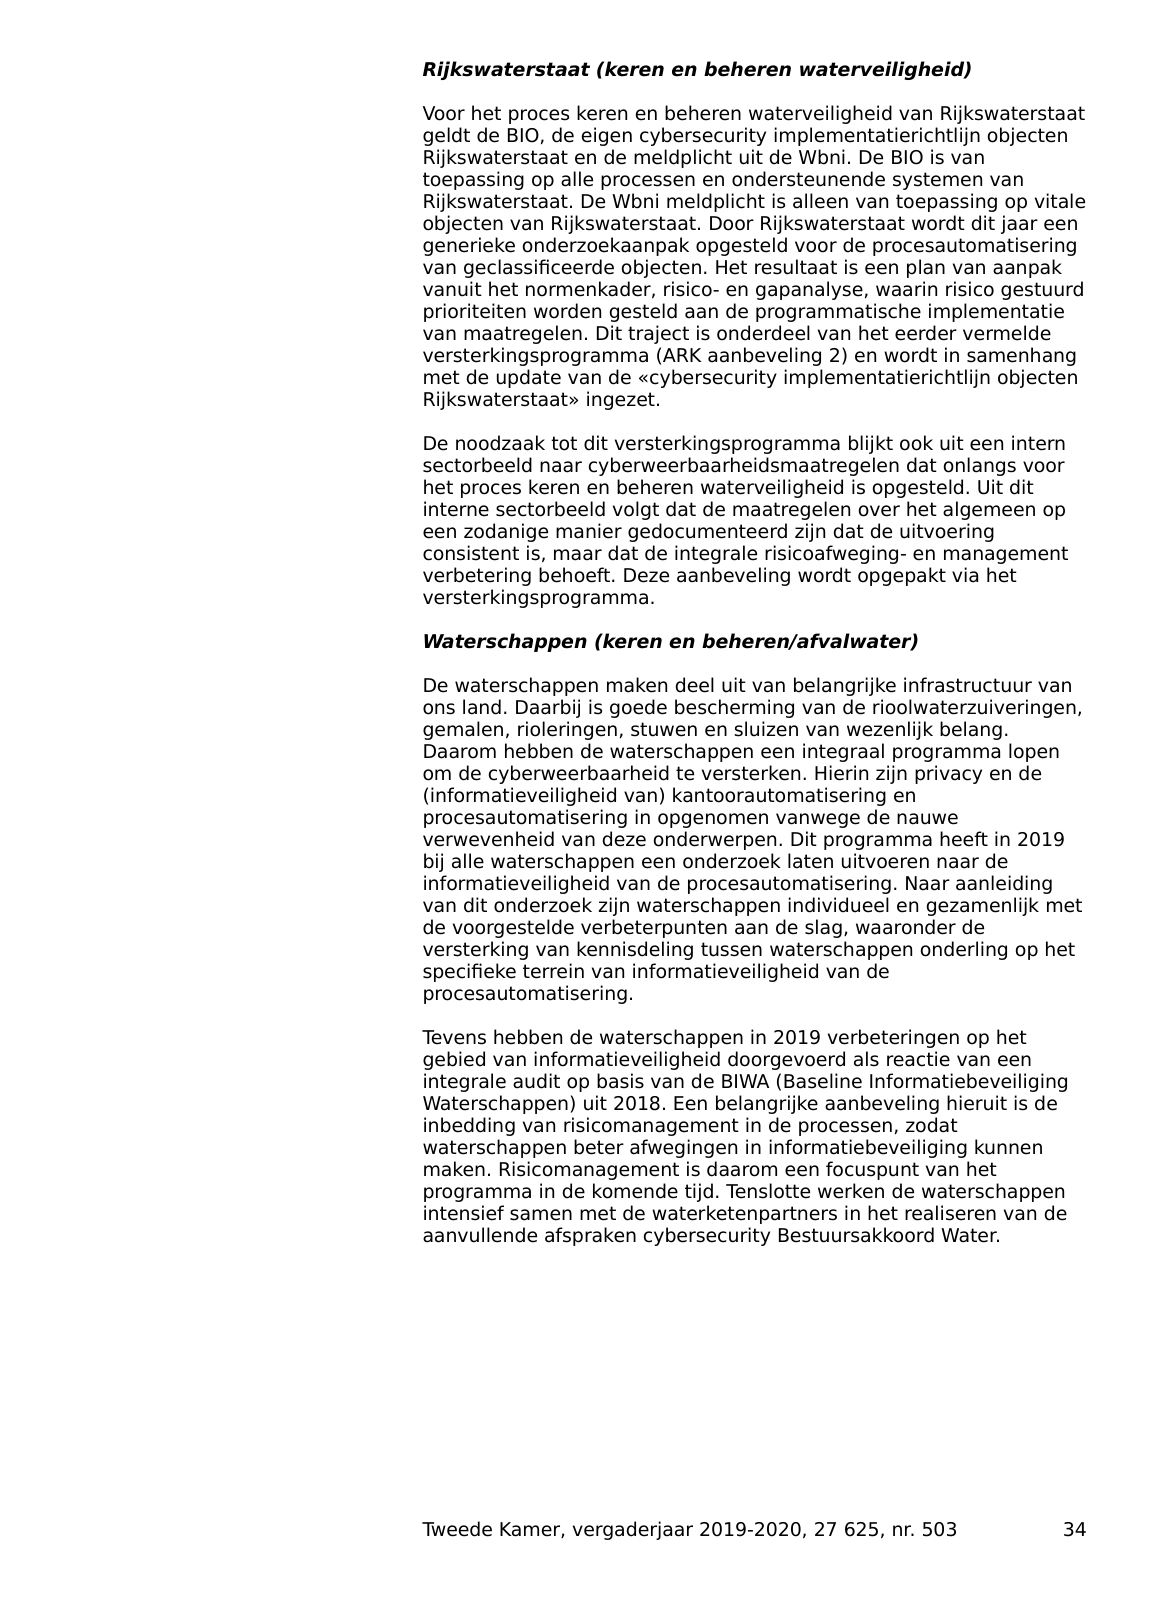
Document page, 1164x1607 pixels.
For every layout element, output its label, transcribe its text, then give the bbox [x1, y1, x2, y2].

subtitle Rijkswaterstaat (keren en beheren waterveiligheid) [422, 59, 1087, 81]
text Tevens hebben de waterschappen in 2019 verbeteringen op het gebied van informatieveiligheid doorgevoerd als reactie van een integrale audit op basis van de BIWA (Baseline Informatiebeveiliging Waterschappen) uit 2018. Een belangrijke aanbeveling hieruit is de inbedding van risicomanagement in de processen, zodat waterschappen beter afwegingen in informatiebeveiliging kunnen maken. Risicomanagement is daarom een focuspunt van het programma in de komende tijd. Tenslotte werken de waterschappen intensief samen met de waterketenpartners in het realiseren van de aanvullende afspraken cybersecurity Bestuursakkoord Water. [422, 1027, 1087, 1247]
text De noodzaak tot dit versterkingsprogramma blijkt ook uit een intern sectorbeeld naar cyberweerbaarheidsmaatregelen dat onlangs voor het proces keren en beheren waterveiligheid is opgesteld. Uit dit interne sectorbeeld volgt dat de maatregelen over het algemeen op een zodanige manier gedocumenteerd zijn dat de uitvoering consistent is, maar dat de integrale risicoafweging- en management verbetering behoeft. Deze aanbeveling wordt opgepakt via het versterkingsprogramma. [422, 433, 1087, 609]
text De waterschappen maken deel uit van belangrijke infrastructuur van ons land. Daarbij is goede bescherming van de rioolwaterzuiveringen, gemalen, rioleringen, stuwen en sluizen van wezenlijk belang. Daarom hebben de waterschappen een integraal programma lopen om de cyberweerbaarheid te versterken. Hierin zijn privacy en de (informatieveiligheid van) kantoorautomatisering en procesautomatisering in opgenomen vanwege de nauwe verwevenheid van deze onderwerpen. Dit programma heeft in 2019 bij alle waterschappen een onderzoek laten uitvoeren naar de informatieveiligheid van de procesautomatisering. Naar aanleiding van dit onderzoek zijn waterschappen individueel en gezamenlijk met de voorgestelde verbeterpunten aan de slag, waaronder de versterking van kennisdeling tussen waterschappen onderling op het specifieke terrein van informatieveiligheid van de procesautomatisering. [422, 675, 1087, 1005]
text Voor het proces keren en beheren waterveiligheid van Rijkswaterstaat geldt de BIO, de eigen cybersecurity implementatierichtlijn objecten Rijkswaterstaat en de meldplicht uit de Wbni. De BIO is van toepassing op alle processen en ondersteunende systemen van Rijkswaterstaat. De Wbni meldplicht is alleen van toepassing op vitale objecten van Rijkswaterstaat. Door Rijkswaterstaat wordt dit jaar een generieke onderzoekaanpak opgesteld voor de procesautomatisering van geclassificeerde objecten. Het resultaat is een plan van aanpak vanuit het normenkader, risico- en gapanalyse, waarin risico gestuurd prioriteiten worden gesteld aan de programmatische implementatie van maatregelen. Dit traject is onderdeel van het eerder vermelde versterkingsprogramma (ARK aanbeveling 2) en wordt in samenhang met de update van de «cybersecurity implementatierichtlijn objecten Rijkswaterstaat» ingezet. [422, 103, 1087, 411]
subtitle Waterschappen (keren en beheren/afvalwater) [422, 631, 1087, 653]
